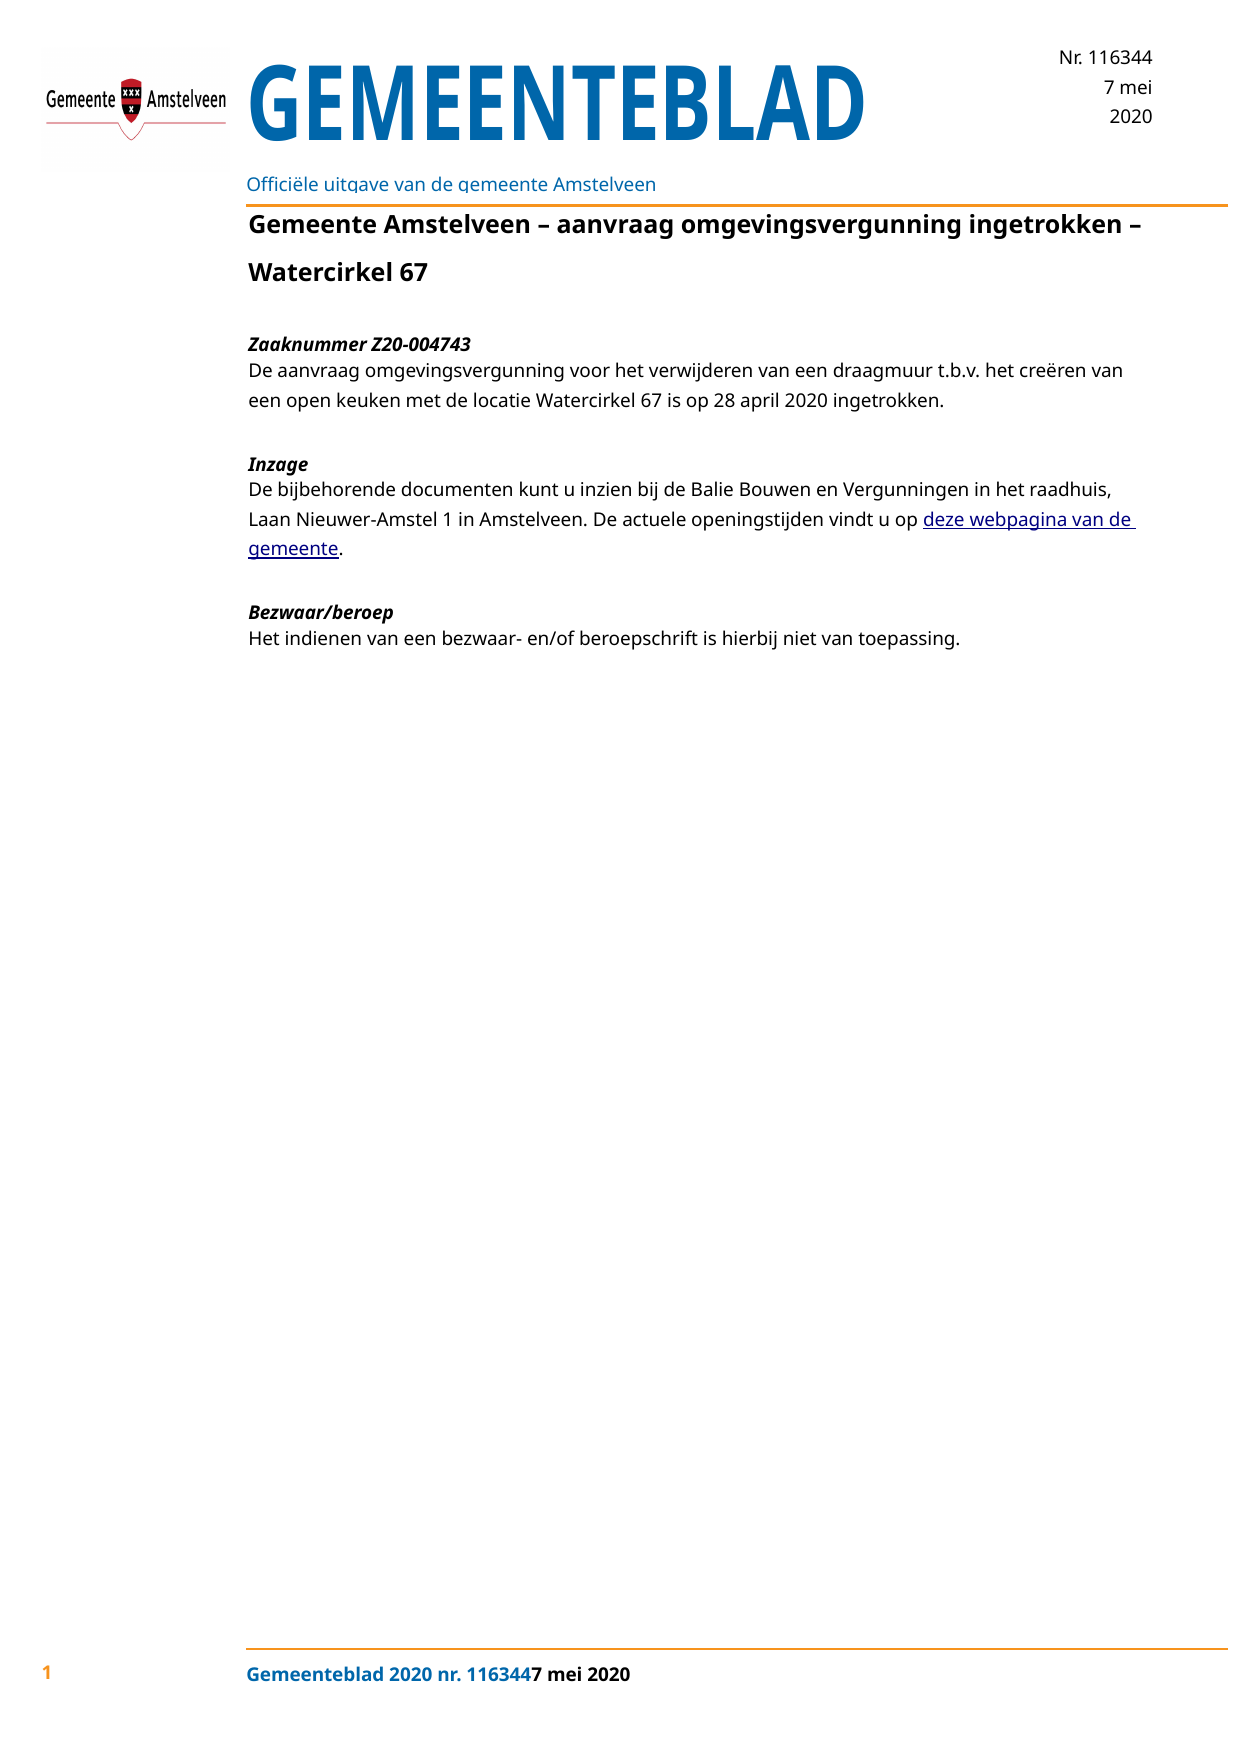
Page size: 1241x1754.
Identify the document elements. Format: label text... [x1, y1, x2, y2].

picture [41, 47, 231, 172]
text Gemeente Amstelveen – aanvraag omgevingsvergunning ingetrokken – Watercirkel 67 [248, 207, 1152, 288]
text De bijbehorende documenten kunt u inzien bij de Balie Bouwen en Vergunningen in het raadhuis, Laan Nieuwer-Amstel 1 in Amstelveen. De actuele openingstijden vindt u op deze webpagina van de gemeente. [248, 476, 1152, 561]
text Inzage [248, 451, 1152, 476]
text Het indienen van een bezwaar- en/of beroepschrift is hierbij niet van toepassing. [248, 625, 1152, 651]
text Bezwaar/beroep [248, 599, 1152, 625]
text De aanvraag omgevingsvergunning voor het verwijderen van een draagmuur t.b.v. het creëren van een open keuken met de locatie Watercirkel 67 is op 28 april 2020 ingetrokken. [248, 357, 1152, 412]
text Zaaknummer Z20-004743 [248, 331, 1152, 357]
